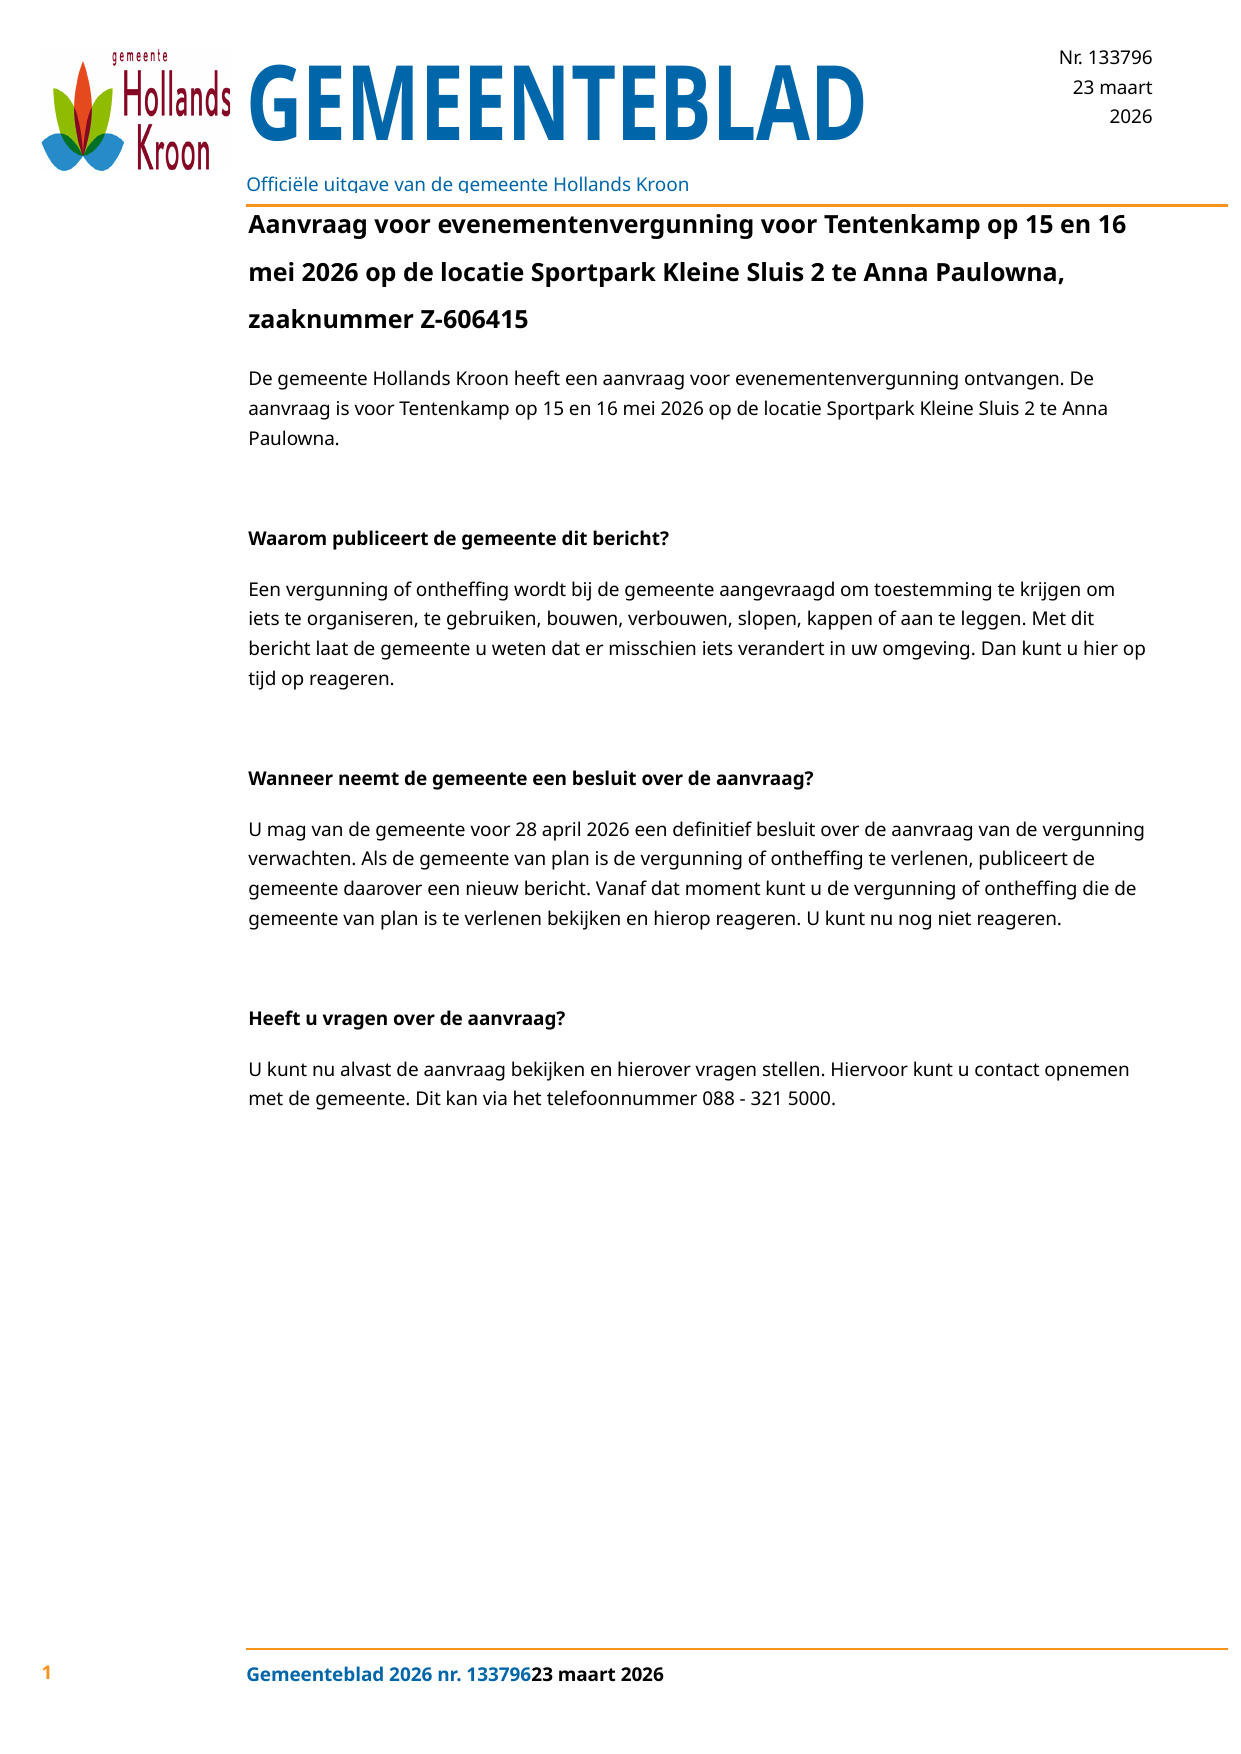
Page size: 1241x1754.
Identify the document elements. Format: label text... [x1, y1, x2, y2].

picture [41, 47, 231, 172]
text U mag van de gemeente voor 28 april 2026 een definitief besluit over de aanvraag van de vergunning verwachten. Als de gemeente van plan is de vergunning of ontheffing te verlenen, publiceert de gemeente daarover een nieuw bericht. Vanaf dat moment kunt u de vergunning of ontheffing die de gemeente van plan is te verlenen bekijken en hierop reageren. U kunt nu nog niet reageren. [248, 816, 1152, 930]
text U kunt nu alvast de aanvraag bekijken en hierover vragen stellen. Hiervoor kunt u contact opnemen met de gemeente. Dit kan via het telefoonnummer 088 - 321 5000. [248, 1056, 1152, 1111]
text Wanneer neemt de gemeente een besluit over de aanvraag? [248, 766, 1152, 791]
text Waarom publiceert de gemeente dit bericht? [248, 526, 1152, 551]
text Aanvraag voor evenementenvergunning voor Tentenkamp op 15 en 16 mei 2026 op de locatie Sportpark Kleine Sluis 2 te Anna Paulowna, zaaknummer Z-606415 [248, 207, 1152, 336]
text Een vergunning of ontheffing wordt bij de gemeente aangevraagd om toestemming te krijgen om iets te organiseren, te gebruiken, bouwen, verbouwen, slopen, kappen of aan te leggen. Met dit bericht laat de gemeente u weten dat er misschien iets verandert in uw omgeving. Dan kunt u hier op tijd op reageren. [248, 576, 1152, 690]
text De gemeente Hollands Kroon heeft een aanvraag voor evenementenvergunning ontvangen. De aanvraag is voor Tentenkamp op 15 en 16 mei 2026 op de locatie Sportpark Kleine Sluis 2 te Anna Paulowna. [248, 366, 1152, 450]
text Heeft u vragen over de aanvraag? [248, 1006, 1152, 1031]
